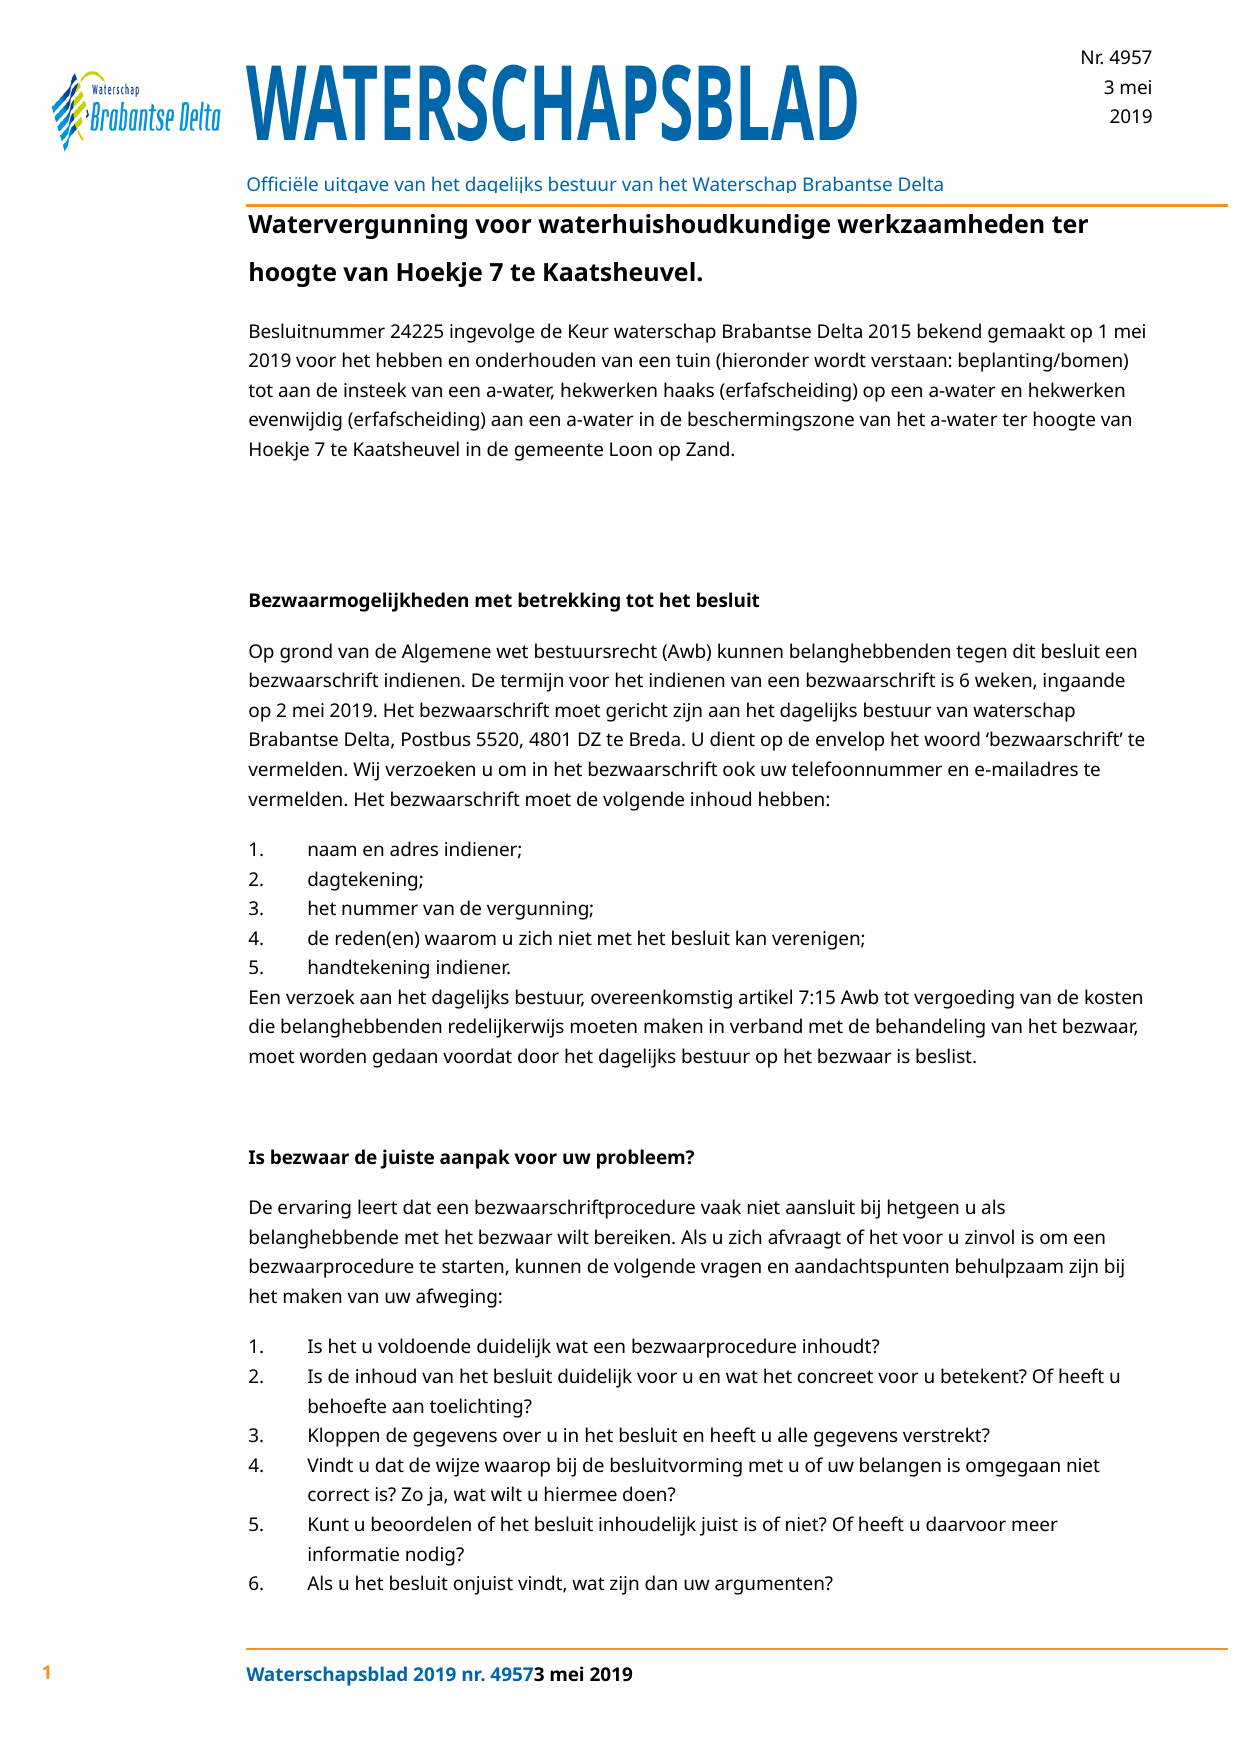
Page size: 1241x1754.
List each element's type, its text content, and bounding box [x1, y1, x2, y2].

text De ervaring leert dat een bezwaarschriftprocedure vaak niet aansluit bij hetgeen u als belanghebbende met het bezwaar wilt bereiken. Als u zich afvraagt of het voor u zinvol is om een bezwaarprocedure te starten, kunnen de volgende vragen en aandachtspunten behulpzaam zijn bij het maken van uw afweging: [248, 1194, 1152, 1309]
text Een verzoek aan het dagelijks bestuur, overeenkomstig artikel 7:15 Awb tot vergoeding van de kosten die belanghebbenden redelijkerwijs moeten maken in verband met de behandeling van het bezwaar, moet worden gedaan voordat door het dagelijks bestuur op het bezwaar is beslist. [248, 984, 1152, 1069]
list het nummer van de vergunning; [248, 895, 1152, 921]
text Is bezwaar de juiste aanpak voor uw probleem? [248, 1144, 1152, 1170]
list dagtekening; [248, 866, 1152, 892]
list Is het u voldoende duidelijk wat een bezwaarprocedure inhoudt? [248, 1334, 1152, 1359]
list Vindt u dat de wijze waarop bij de besluitvorming met u of uw belangen is omgegaan niet correct is? Zo ja, wat wilt u hiermee doen? [248, 1452, 1152, 1507]
list Kunt u beoordelen of het besluit inhoudelijk juist is of niet? Of heeft u daarvoor meer informatie nodig? [248, 1511, 1152, 1567]
list handtekening indiener. [248, 954, 1152, 980]
list naam en adres indiener; [248, 836, 1152, 862]
text Watervergunning voor waterhuishoudkundige werkzaamheden ter hoogte van Hoekje 7 te Kaatsheuvel. [248, 207, 1152, 288]
text Bezwaarmogelijkheden met betrekking tot het besluit [248, 587, 1152, 613]
list Als u het besluit onjuist vindt, wat zijn dan uw argumenten? [248, 1570, 1152, 1596]
text Op grond van de Algemene wet bestuursrecht (Awb) kunnen belanghebbenden tegen dit besluit een bezwaarschrift indienen. De termijn voor het indienen van een bezwaarschrift is 6 weken, ingaande op 2 mei 2019. Het bezwaarschrift moet gericht zijn aan het dagelijks bestuur van waterschap Brabantse Delta, Postbus 5520, 4801 DZ te Breda. U dient op de envelop het woord ‘bezwaarschrift’ te vermelden. Wij verzoeken u om in het bezwaarschrift ook uw telefoonnummer en e‑mailadres te vermelden. Het bezwaarschrift moet de volgende inhoud hebben: [248, 638, 1152, 812]
picture [41, 47, 231, 172]
list Is de inhoud van het besluit duidelijk voor u en wat het concreet voor u betekent? Of heeft u behoefte aan toelichting? [248, 1363, 1152, 1419]
text Besluitnummer 24225 ingevolge de Keur waterschap Brabantse Delta 2015 bekend gemaakt op 1 mei 2019 voor het hebben en onderhouden van een tuin (hieronder wordt verstaan: beplanting/bomen) tot aan de insteek van een a-water, hekwerken haaks (erfafscheiding) op een a-water en hekwerken evenwijdig (erfafscheiding) aan een a-water in de beschermingszone van het a-water ter hoogte van Hoekje 7 te Kaatsheuvel in de gemeente Loon op Zand. [248, 318, 1152, 462]
list de reden(en) waarom u zich niet met het besluit kan verenigen; [248, 925, 1152, 951]
list Kloppen de gegevens over u in het besluit en heeft u alle gegevens verstrekt? [248, 1422, 1152, 1448]
